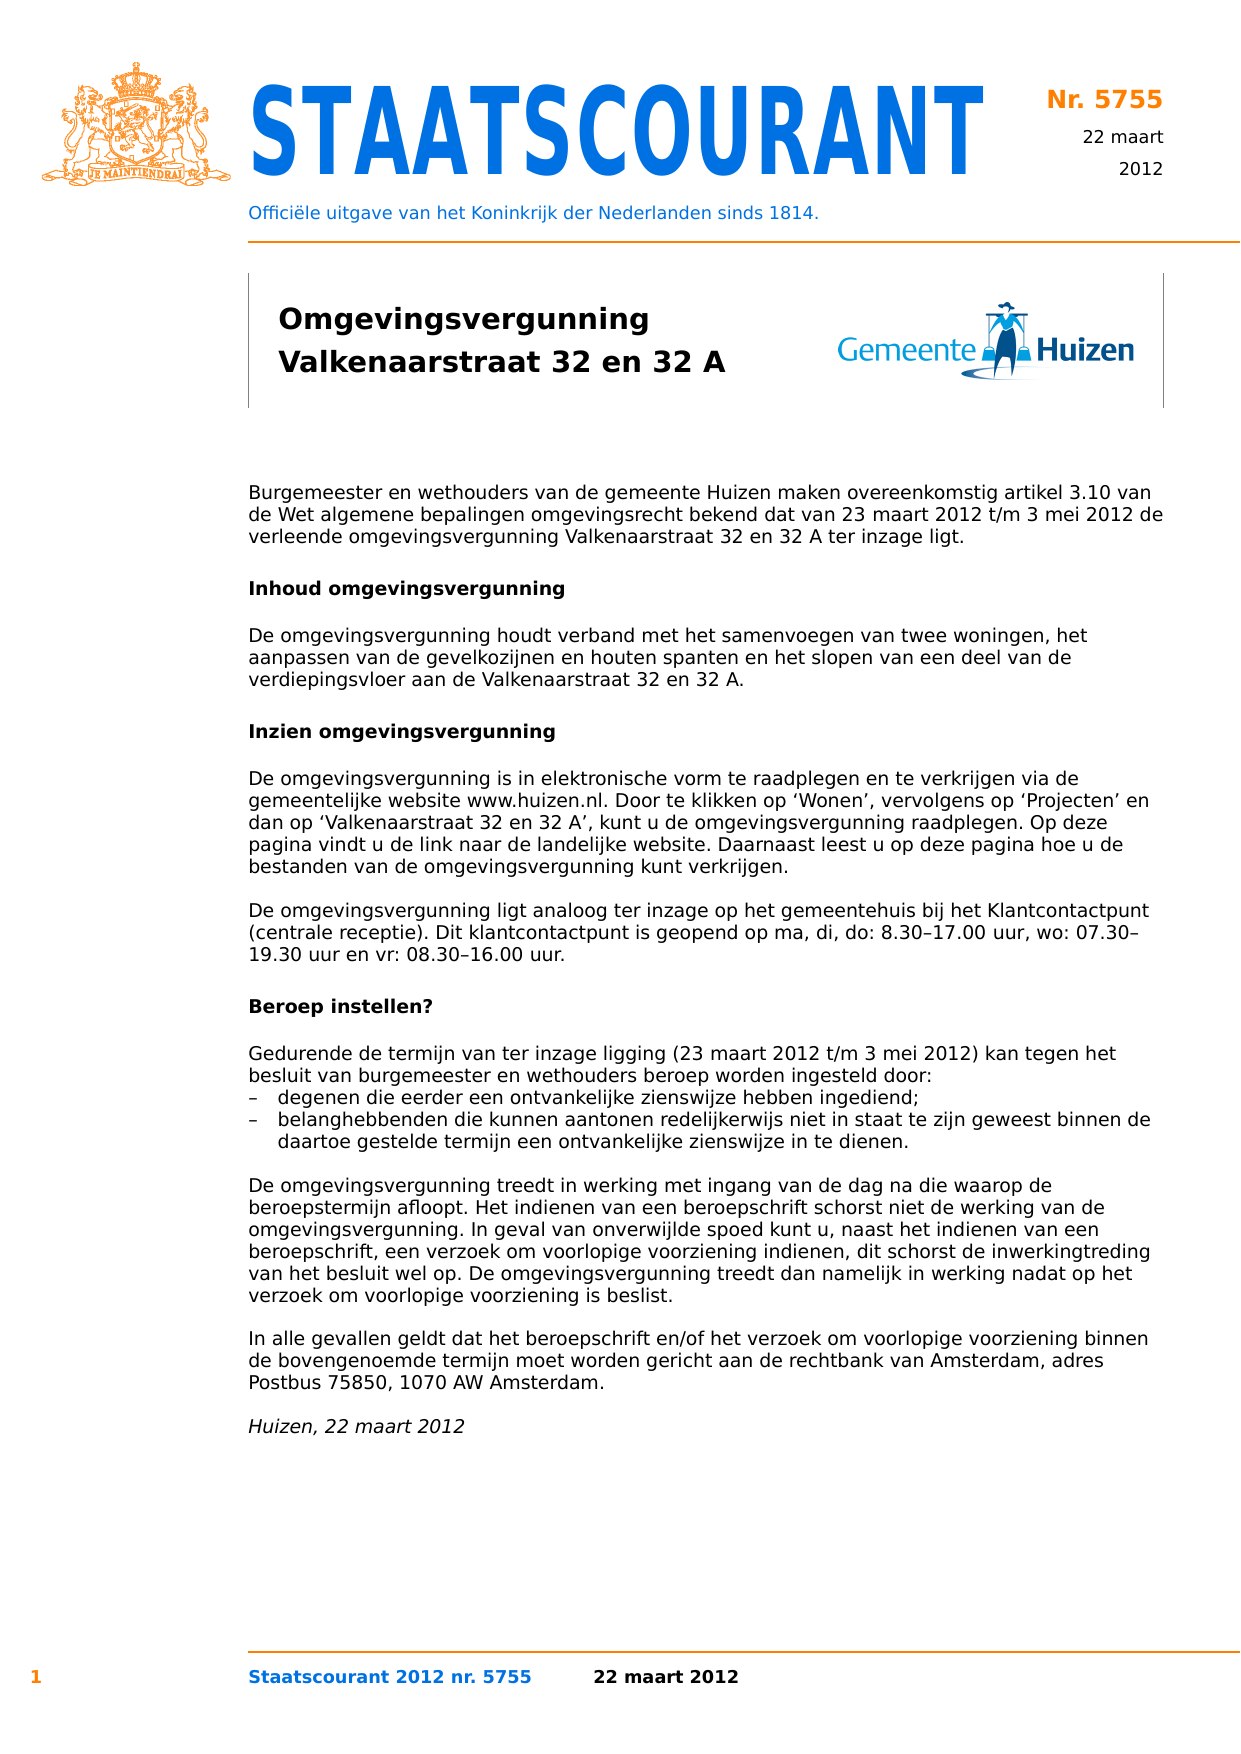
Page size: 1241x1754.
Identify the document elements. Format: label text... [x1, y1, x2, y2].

table_cell 2012 [998, 153, 1240, 203]
text De omgevingsvergunning ligt analoog ter inzage op het gemeentehuis bij het Klantcontactpunt (centrale receptie). Dit klantcontactpunt is geopend op ma, di, do: 8.30–17.00 uur, wo: 07.30–19.30 uur en vr: 08.30–16.00 uur. [248, 900, 1163, 966]
table_header STAATSCOURANT [248, 62, 998, 203]
text De omgevingsvergunning houdt verband met het samenvoegen van twee woningen, het aanpassen van de gevelkozijnen en houten spanten en het slopen van een deel van de verdiepingsvloer aan de Valkenaarstraat 32 en 32 A. [248, 625, 1163, 691]
subtitle Inzien omgevingsvergunning [248, 721, 1163, 743]
picture [41, 62, 231, 186]
text In alle gevallen geldt dat het beroepschrift en/of het verzoek om voorlopige voorziening binnen de bovengenoemde termijn moet worden gericht aan de rechtbank van Amsterdam, adres Postbus 75850, 1070 AW Amsterdam. [248, 1328, 1163, 1394]
table_header [25, 62, 248, 241]
subtitle Omgevingsvergunning Valkenaarstraat 32 en 32 A [249, 273, 1163, 408]
text De omgevingsvergunning treedt in werking met ingang van de dag na die waarop de beroepstermijn afloopt. Het indienen van een beroepschrift schorst niet de werking van de omgevingsvergunning. In geval van onverwijlde spoed kunt u, naast het indienen van een beroepschrift, een verzoek om voorlopige voorziening indienen, dit schorst de inwerkingtreding van het besluit wel op. De omgevingsvergunning treedt dan namelijk in werking nadat op het verzoek om voorlopige voorziening is beslist. [248, 1174, 1163, 1306]
text – belanghebbenden die kunnen aantonen redelijkerwijs niet in staat te zijn geweest binnen de daartoe gestelde termijn een ontvankelijke zienswijze in te dienen. [248, 1109, 1163, 1153]
table_cell Officiële uitgave van het Koninkrijk der Nederlanden sinds 1814. [248, 203, 1240, 241]
text Burgemeester en wethouders van de gemeente Huizen maken overeenkomstig artikel 3.10 van de Wet algemene bepalingen omgevingsrecht bekend dat van 23 maart 2012 t/m 3 mei 2012 de verleende omgevingsvergunning Valkenaarstraat 32 en 32 A ter inzage ligt. [248, 482, 1163, 548]
subtitle Inhoud omgevingsvergunning [248, 578, 1163, 600]
table_header Nr. 5755 [998, 62, 1240, 121]
text Huizen, 22 maart 2012 [248, 1416, 1163, 1438]
table_cell 22 maart [998, 121, 1240, 153]
text Gedurende de termijn van ter inzage ligging (23 maart 2012 t/m 3 mei 2012) kan tegen het besluit van burgemeester en wethouders beroep worden ingesteld door: [248, 1043, 1163, 1087]
text De omgevingsvergunning is in elektronische vorm te raadplegen en te verkrijgen via de gemeentelijke website www.huizen.nl. Door te klikken op ‘Wonen’, vervolgens op ‘Projecten’ en dan op ‘Valkenaarstraat 32 en 32 A’, kunt u de omgevingsvergunning raadplegen. Op deze pagina vindt u de link naar de landelijke website. Daarnaast leest u op deze pagina hoe u de bestanden van de omgevingsvergunning kunt verkrijgen. [248, 768, 1163, 878]
subtitle Beroep instellen? [248, 996, 1163, 1018]
picture [838, 302, 1134, 380]
text – degenen die eerder een ontvankelijke zienswijze hebben ingediend; [248, 1087, 1163, 1109]
